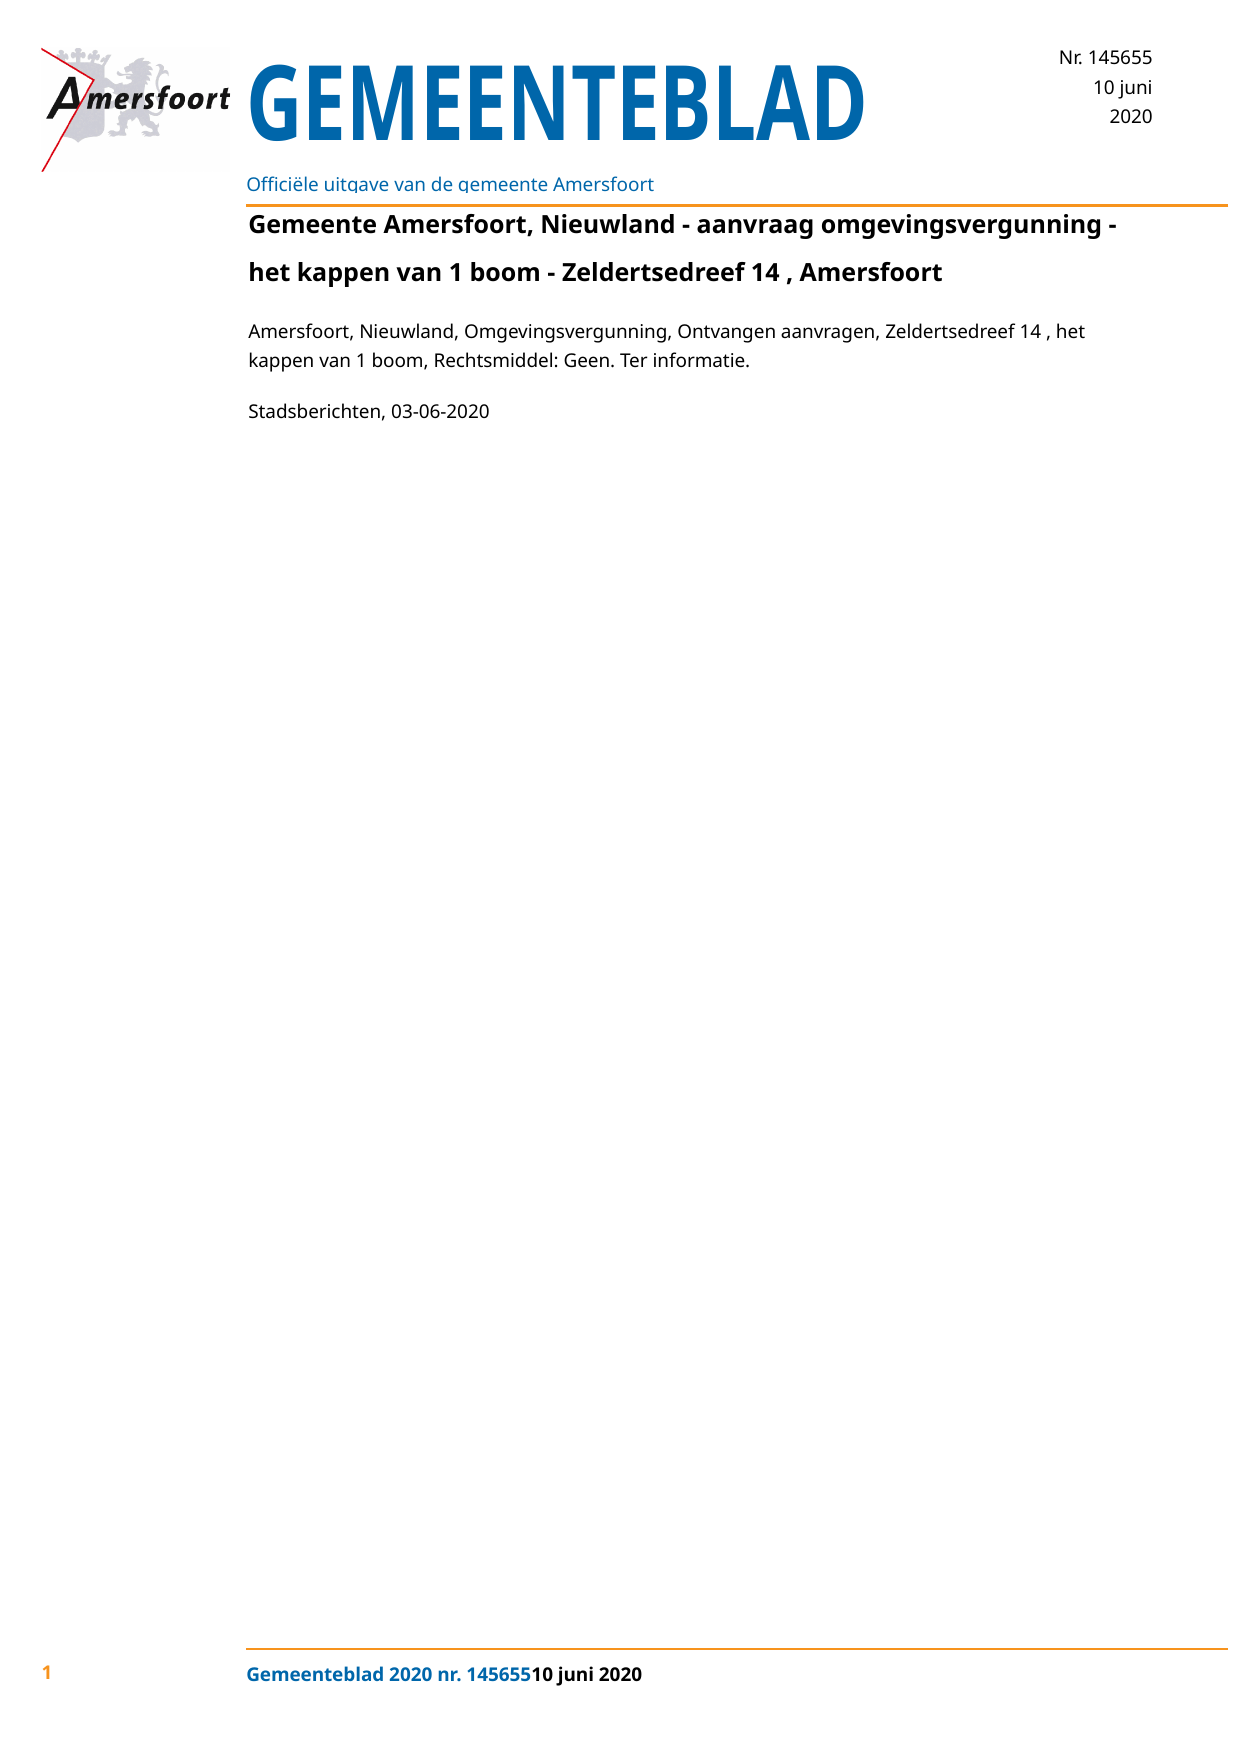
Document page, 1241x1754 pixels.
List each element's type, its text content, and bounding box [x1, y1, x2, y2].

text Amersfoort, Nieuwland, Omgevingsvergunning, Ontvangen aanvragen, Zeldertsedreef 14 , het kappen van 1 boom, Rechtsmiddel: Geen. Ter informatie. [248, 318, 1152, 373]
picture [41, 47, 231, 172]
text Stadsberichten, 03-06-2020 [248, 398, 1152, 424]
text Gemeente Amersfoort, Nieuwland - aanvraag omgevingsvergunning - het kappen van 1 boom - Zeldertsedreef 14 , Amersfoort [248, 207, 1152, 288]
